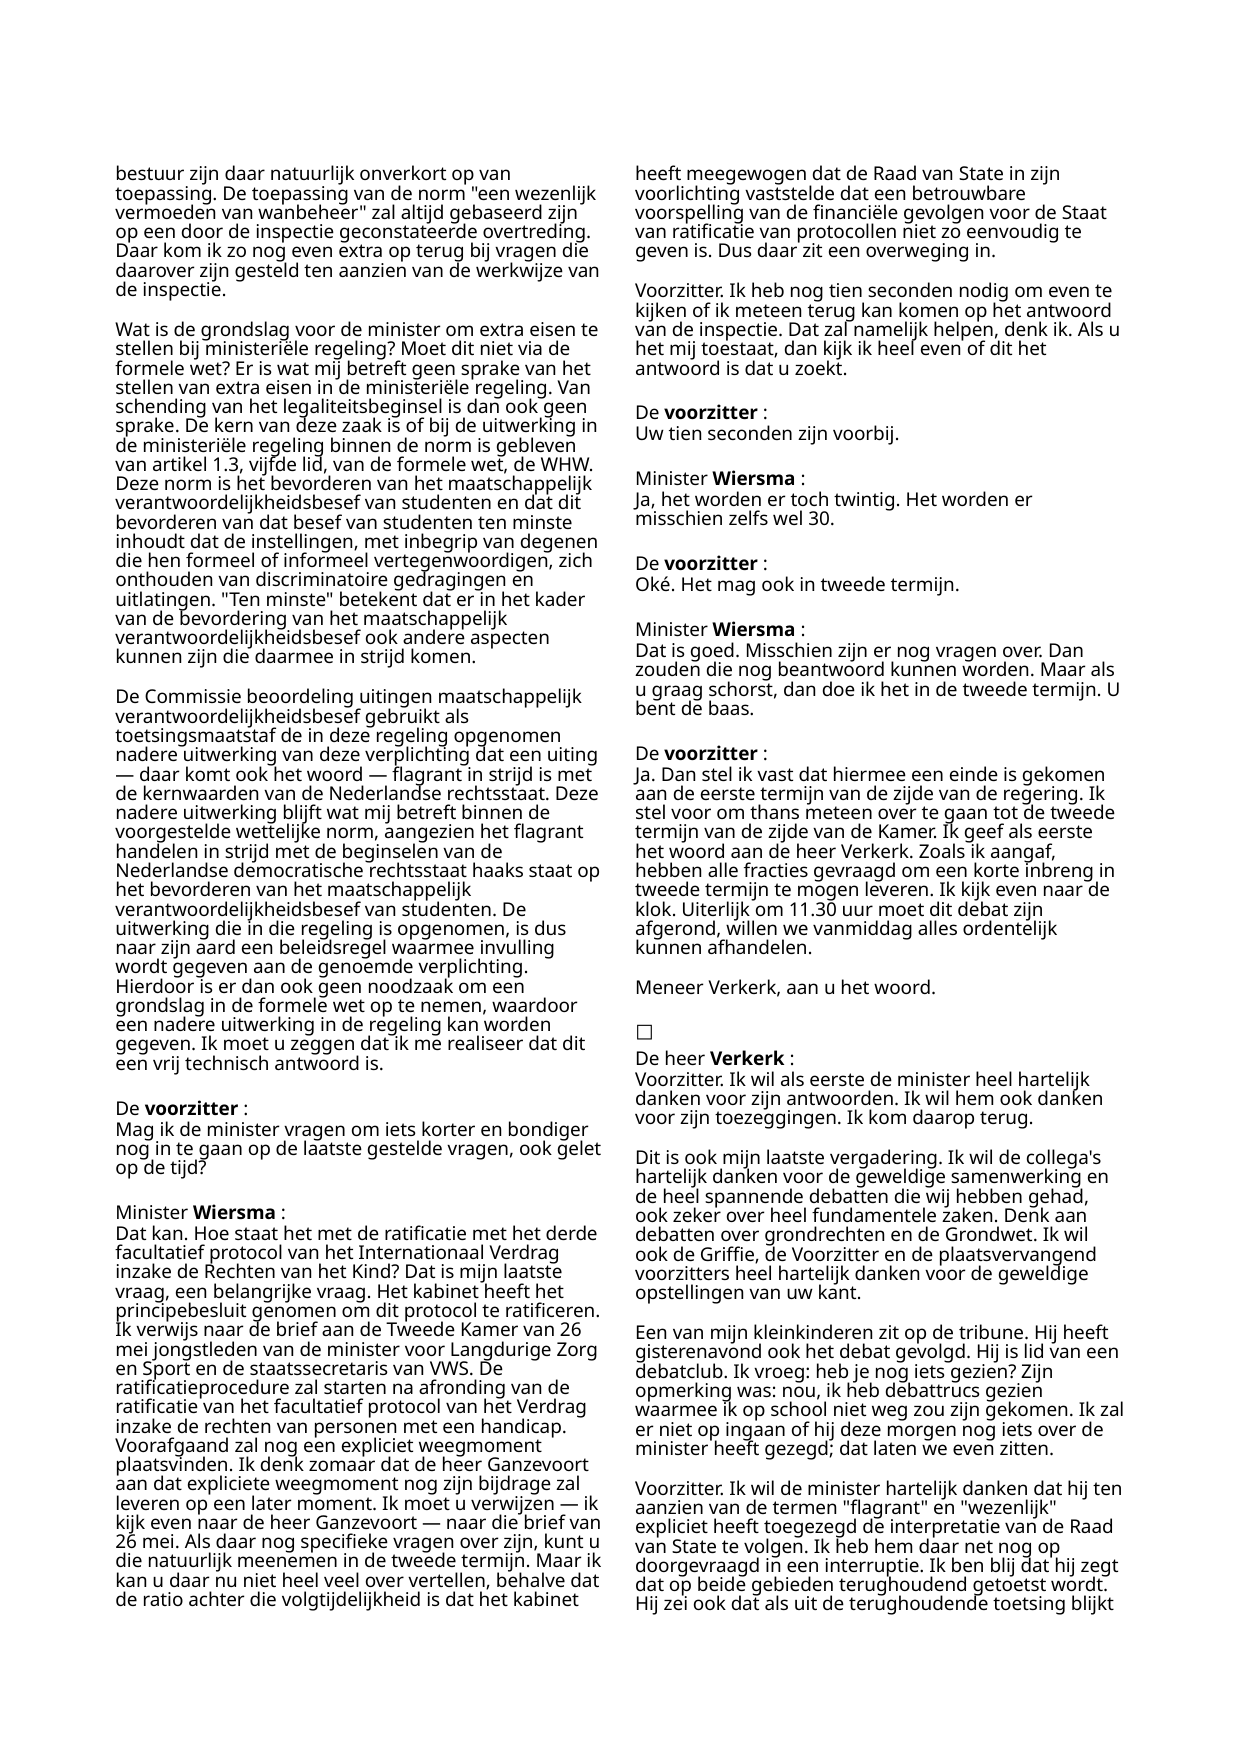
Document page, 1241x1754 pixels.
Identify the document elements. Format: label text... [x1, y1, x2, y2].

text Dit is ook mijn laatste vergadering. Ik wil de collega's hartelijk danken voor de geweldige samenwerking en de heel spannende debatten die wij hebben gehad, ook zeker over heel fundamentele zaken. Denk aan debatten over grondrechten en de Grondwet. Ik wil ook de Griffie, de Voorzitter en de plaatsvervangend voorzitters heel hartelijk danken voor de geweldige opstellingen van uw kant. [635, 1149, 1125, 1303]
text Minister Wiersma : [635, 465, 1125, 491]
text Een van mijn kleinkinderen zit op de tribune. Hij heeft gisterenavond ook het debat gevolgd. Hij is lid van een debatclub. Ik vroeg: heb je nog iets gezien? Zijn opmerking was: nou, ik heb debattrucs gezien waarmee ik op school niet weg zou zijn gekomen. Ik zal er niet op ingaan of hij deze morgen nog iets over de minister heeft gezegd; dat laten we even zitten. [635, 1324, 1125, 1459]
text Minister Wiersma : [115, 1199, 605, 1225]
text De Commissie beoordeling uitingen maatschappelijk verantwoordelijkheidsbesef gebruikt als toetsingsmaatstaf de in deze regeling opgenomen nadere uitwerking van deze verplichting dat een uiting — daar komt ook het woord — flagrant in strijd is met de kernwaarden van de Nederlandse rechtsstaat. Deze nadere uitwerking blijft wat mij betreft binnen de voorgestelde wettelijke norm, aangezien het flagrant handelen in strijd met de beginselen van de Nederlandse democratische rechtsstaat haaks staat op het bevorderen van het maatschappelijk verantwoordelijkheidsbesef van studenten. De uitwerking die in die regeling is opgenomen, is dus naar zijn aard een beleidsregel waarmee invulling wordt gegeven aan de genoemde verplichting. Hierdoor is er dan ook geen noodzaak om een grondslag in de formele wet op te nemen, waardoor een nadere uitwerking in de regeling kan worden gegeven. Ik moet u zeggen dat ik me realiseer dat dit een vrij technisch antwoord is. [115, 688, 605, 1074]
text Uw tien seconden zijn voorbij. [635, 425, 1125, 444]
text Mag ik de minister vragen om iets korter en bondiger nog in te gaan op de laatste gestelde vragen, ook gelet op de tijd? [115, 1121, 605, 1178]
text De voorzitter : [635, 399, 1125, 425]
text Meneer Verkerk, aan u het woord. [635, 979, 1125, 998]
text bestuur zijn daar natuurlijk onverkort op van toepassing. De toepassing van de norm "een wezenlijk vermoeden van wanbeheer" zal altijd gebaseerd zijn op een door de inspectie geconstateerde overtreding. Daar kom ik zo nog even extra op terug bij vragen die daarover zijn gesteld ten aanzien van de werkwijze van de inspectie. [115, 165, 605, 300]
text heeft meegewogen dat de Raad van State in zijn voorlichting vaststelde dat een betrouwbare voorspelling van de financiële gevolgen voor de Staat van ratificatie van protocollen niet zo eenvoudig te geven is. Dus daar zit een overweging in. [635, 165, 1125, 262]
text Minister Wiersma : [635, 616, 1125, 642]
text Ja, het worden er toch twintig. Het worden er misschien zelfs wel 30. [635, 491, 1125, 530]
text Voorzitter. Ik wil als eerste de minister heel hartelijk danken voor zijn antwoorden. Ik wil hem ook danken voor zijn toezeggingen. Ik kom daarop terug. [635, 1071, 1125, 1128]
text Ja. Dan stel ik vast dat hiermee een einde is gekomen aan de eerste termijn van de zijde van de regering. Ik stel voor om thans meteen over te gaan tot de tweede termijn van de zijde van de Kamer. Ik geef als eerste het woord aan de heer Verkerk. Zoals ik aangaf, hebben alle fracties gevraagd om een korte inbreng in tweede termijn te mogen leveren. Ik kijk even naar de klok. Uiterlijk om 11.30 uur moet dit debat zijn afgerond, willen we vanmiddag alles ordentelijk kunnen afhandelen. [635, 766, 1125, 958]
text ⬜ [635, 1019, 1125, 1045]
text De voorzitter : [635, 740, 1125, 766]
text Dat kan. Hoe staat het met de ratificatie met het derde facultatief protocol van het Internationaal Verdrag inzake de Rechten van het Kind? Dat is mijn laatste vraag, een belangrijke vraag. Het kabinet heeft het principebesluit genomen om dit protocol te ratificeren. Ik verwijs naar de brief aan de Tweede Kamer van 26 mei jongstleden van de minister voor Langdurige Zorg en Sport en de staatssecretaris van VWS. De ratificatieprocedure zal starten na afronding van de ratificatie van het facultatief protocol van het Verdrag inzake de rechten van personen met een handicap. Voorafgaand zal nog een expliciet weegmoment plaatsvinden. Ik denk zomaar dat de heer Ganzevoort aan dat expliciete weegmoment nog zijn bijdrage zal leveren op een later moment. Ik moet u verwijzen — ik kijk even naar de heer Ganzevoort — naar die brief van 26 mei. Als daar nog specifieke vragen over zijn, kunt u die natuurlijk meenemen in de tweede termijn. Maar ik kan u daar nu niet heel veel over vertellen, behalve dat de ratio achter die volgtijdelijkheid is dat het kabinet [115, 1225, 605, 1610]
text Voorzitter. Ik wil de minister hartelijk danken dat hij ten aanzien van de termen "flagrant" en "wezenlijk" expliciet heeft toegezegd de interpretatie van de Raad van State te volgen. Ik heb hem daar net nog op doorgevraagd in een interruptie. Ik ben blij dat hij zegt dat op beide gebieden terughoudend getoetst wordt. Hij zei ook dat als uit de terughoudende toetsing blijkt [635, 1480, 1125, 1615]
text Dat is goed. Misschien zijn er nog vragen over. Dan zouden die nog beantwoord kunnen worden. Maar als u graag schorst, dan doe ik het in de tweede termijn. U bent de baas. [635, 642, 1125, 719]
text Oké. Het mag ook in tweede termijn. [635, 576, 1125, 596]
text Wat is de grondslag voor de minister om extra eisen te stellen bij ministeriële regeling? Moet dit niet via de formele wet? Er is wat mij betreft geen sprake van het stellen van extra eisen in de ministeriële regeling. Van schending van het legaliteitsbeginsel is dan ook geen sprake. De kern van deze zaak is of bij de uitwerking in de ministeriële regeling binnen de norm is gebleven van artikel 1.3, vijfde lid, van de formele wet, de WHW. Deze norm is het bevorderen van het maatschappelijk verantwoordelijkheidsbesef van studenten en dat dit bevorderen van dat besef van studenten ten minste inhoudt dat de instellingen, met inbegrip van degenen die hen formeel of informeel vertegenwoordigen, zich onthouden van discriminatoire gedragingen en uitlatingen. "Ten minste" betekent dat er in het kader van de bevordering van het maatschappelijk verantwoordelijkheidsbesef ook andere aspecten kunnen zijn die daarmee in strijd komen. [115, 321, 605, 668]
text De voorzitter : [635, 551, 1125, 576]
text Voorzitter. Ik heb nog tien seconden nodig om even te kijken of ik meteen terug kan komen op het antwoord van de inspectie. Dat zal namelijk helpen, denk ik. Als u het mij toestaat, dan kijk ik heel even of dit het antwoord is dat u zoekt. [635, 282, 1125, 379]
text De voorzitter : [115, 1095, 605, 1121]
text De heer Verkerk : [635, 1045, 1125, 1071]
